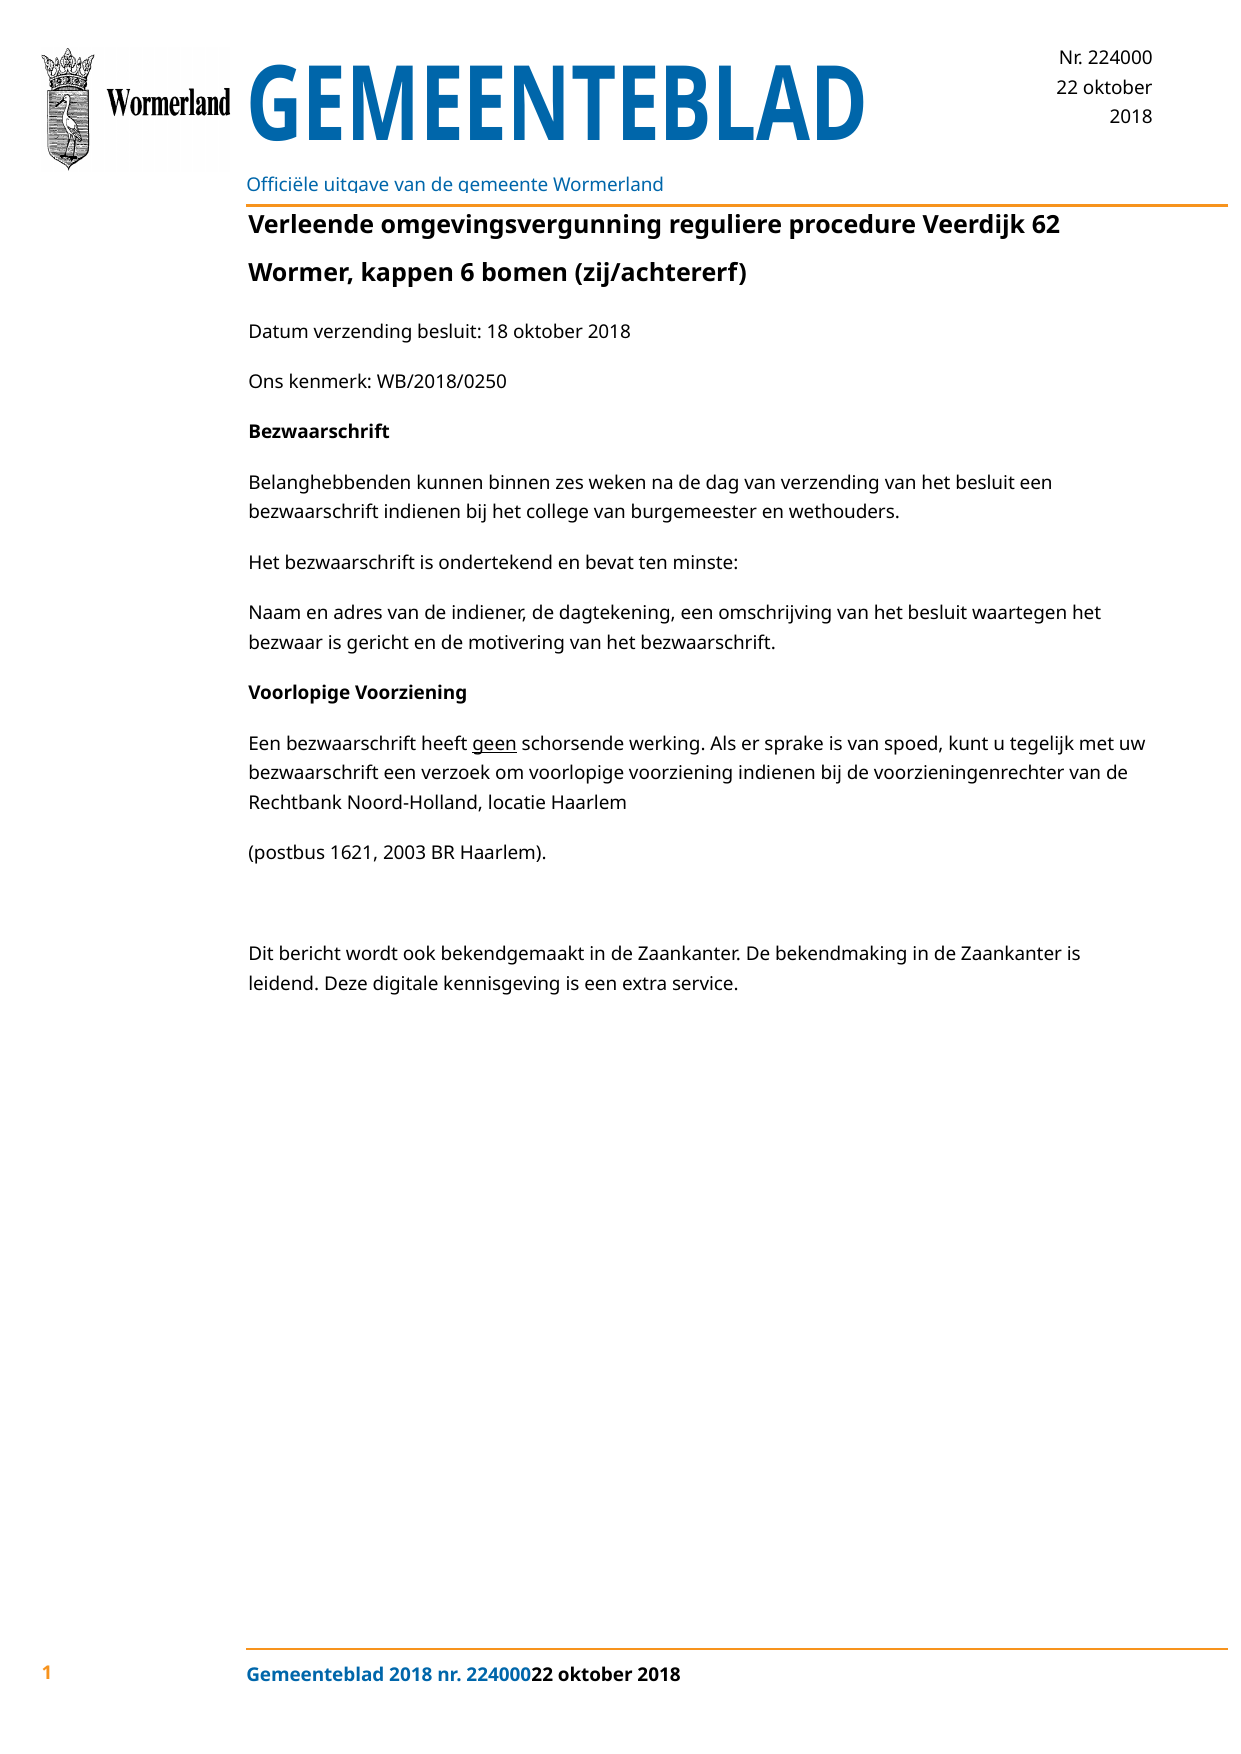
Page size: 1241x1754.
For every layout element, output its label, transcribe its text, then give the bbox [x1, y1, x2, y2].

text Naam en adres van de indiener, de dagtekening, een omschrijving van het besluit waartegen het bezwaar is gericht en de motivering van het bezwaarschrift. [248, 599, 1152, 655]
text Bezwaarschrift [248, 419, 1152, 444]
picture [41, 47, 231, 172]
text Belanghebbenden kunnen binnen zes weken na de dag van verzending van het besluit een bezwaarschrift indienen bij het college van burgemeester en wethouders. [248, 469, 1152, 524]
text Een bezwaarschrift heeft geen schorsende werking. Als er sprake is van spoed, kunt u tegelijk met uw bezwaarschrift een verzoek om voorlopige voorziening indienen bij de voorzieningenrechter van de Rechtbank Noord-Holland, locatie Haarlem [248, 730, 1152, 815]
text Verleende omgevingsvergunning reguliere procedure Veerdijk 62 Wormer, kappen 6 bomen (zij/achtererf) [248, 207, 1152, 288]
text Dit bericht wordt ook bekendgemaakt in de Zaankanter. De bekendmaking in de Zaankanter is leidend. Deze digitale kennisgeving is een extra service. [248, 940, 1152, 996]
text Ons kenmerk: WB/2018/0250 [248, 368, 1152, 394]
text Voorlopige Voorziening [248, 679, 1152, 705]
text (postbus 1621, 2003 BR Haarlem). [248, 839, 1152, 865]
text Datum verzending besluit: 18 oktober 2018 [248, 318, 1152, 344]
text Het bezwaarschrift is ondertekend en bevat ten minste: [248, 549, 1152, 575]
